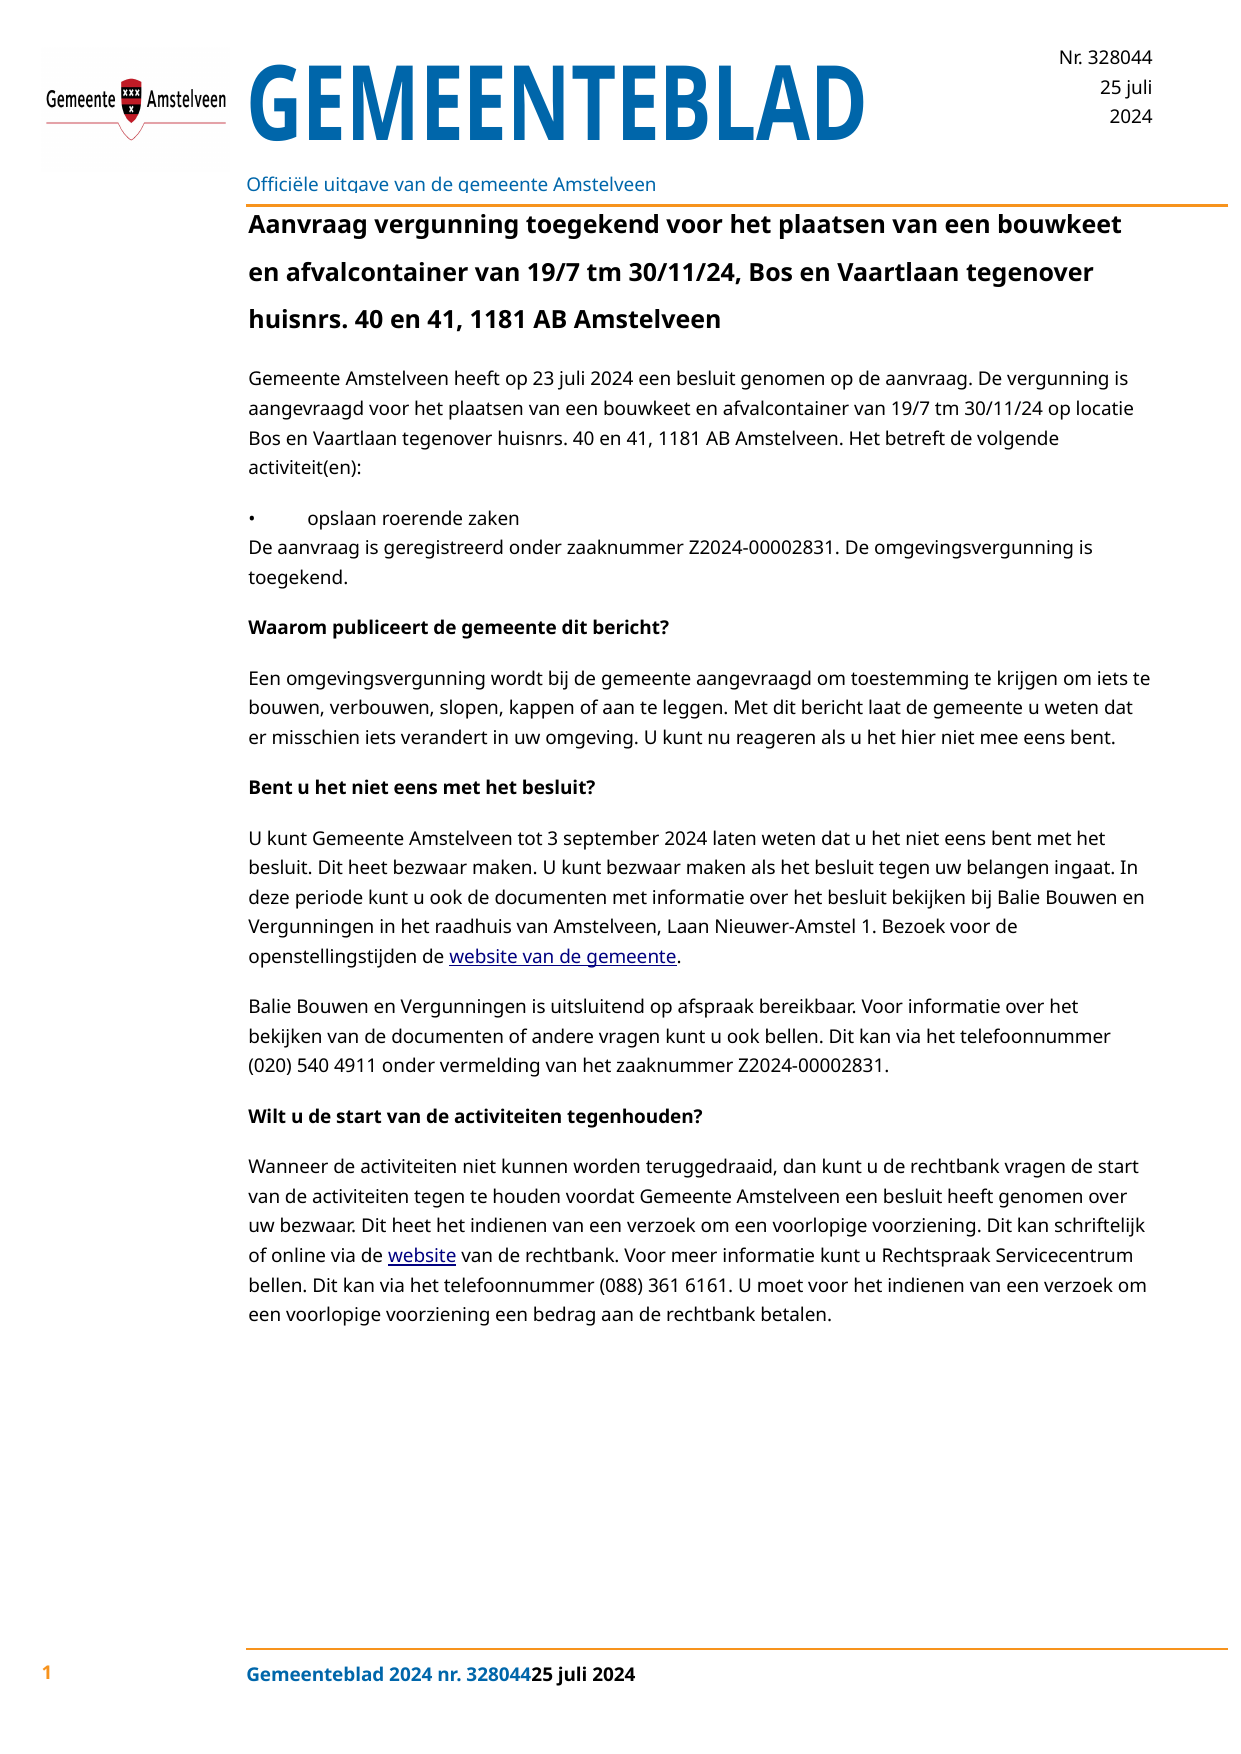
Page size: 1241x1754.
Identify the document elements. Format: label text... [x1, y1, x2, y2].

text Bent u het niet eens met het besluit? [248, 774, 1152, 800]
text U kunt Gemeente Amstelveen tot 3 september 2024 laten weten dat u het niet eens bent met het besluit. Dit heet bezwaar maken. U kunt bezwaar maken als het besluit tegen uw belangen ingaat. In deze periode kunt u ook de documenten met informatie over het besluit bekijken bij Balie Bouwen en Vergunningen in het raadhuis van Amstelveen, Laan Nieuwer-Amstel 1. Bezoek voor de openstellingstijden de website van de gemeente. [248, 825, 1152, 969]
text Wilt u de start van de activiteiten tegenhouden? [248, 1103, 1152, 1129]
text De aanvraag is geregistreerd onder zaaknummer Z2024-00002831. De omgevingsvergunning is toegekend. [248, 534, 1152, 589]
text Waarom publiceert de gemeente dit bericht? [248, 614, 1152, 640]
text Balie Bouwen en Vergunningen is uitsluitend op afspraak bereikbaar. Voor informatie over het bekijken van de documenten of andere vragen kunt u ook bellen. Dit kan via het telefoonnummer (020) 540 4911 onder vermelding van het zaaknummer Z2024-00002831. [248, 993, 1152, 1078]
picture [41, 47, 231, 172]
text Wanneer de activiteiten niet kunnen worden teruggedraaid, dan kunt u de rechtbank vragen de start van de activiteiten tegen te houden voordat Gemeente Amstelveen een besluit heeft genomen over uw bezwaar. Dit heet het indienen van een verzoek om een voorlopige voorziening. Dit kan schriftelijk of online via de website van de rechtbank. Voor meer informatie kunt u Rechtspraak Servicecentrum bellen. Dit kan via het telefoonnummer (088) 361 6161. U moet voor het indienen van een verzoek om een voorlopige voorziening een bedrag aan de rechtbank betalen. [248, 1153, 1152, 1327]
text Een omgevingsvergunning wordt bij de gemeente aangevraagd om toestemming te krijgen om iets te bouwen, verbouwen, slopen, kappen of aan te leggen. Met dit bericht laat de gemeente u weten dat er misschien iets verandert in uw omgeving. U kunt nu reageren als u het hier niet mee eens bent. [248, 665, 1152, 749]
list opslaan roerende zaken [248, 505, 1152, 530]
text Gemeente Amstelveen heeft op 23 juli 2024 een besluit genomen op de aanvraag. De vergunning is aangevraagd voor het plaatsen van een bouwkeet en afvalcontainer van 19/7 tm 30/11/24 op locatie Bos en Vaartlaan tegenover huisnrs. 40 en 41, 1181 AB Amstelveen. Het betreft de volgende activiteit(en): [248, 366, 1152, 480]
text Aanvraag vergunning toegekend voor het plaatsen van een bouwkeet en afvalcontainer van 19/7 tm 30/11/24, Bos en Vaartlaan tegenover huisnrs. 40 en 41, 1181 AB Amstelveen [248, 207, 1152, 336]
